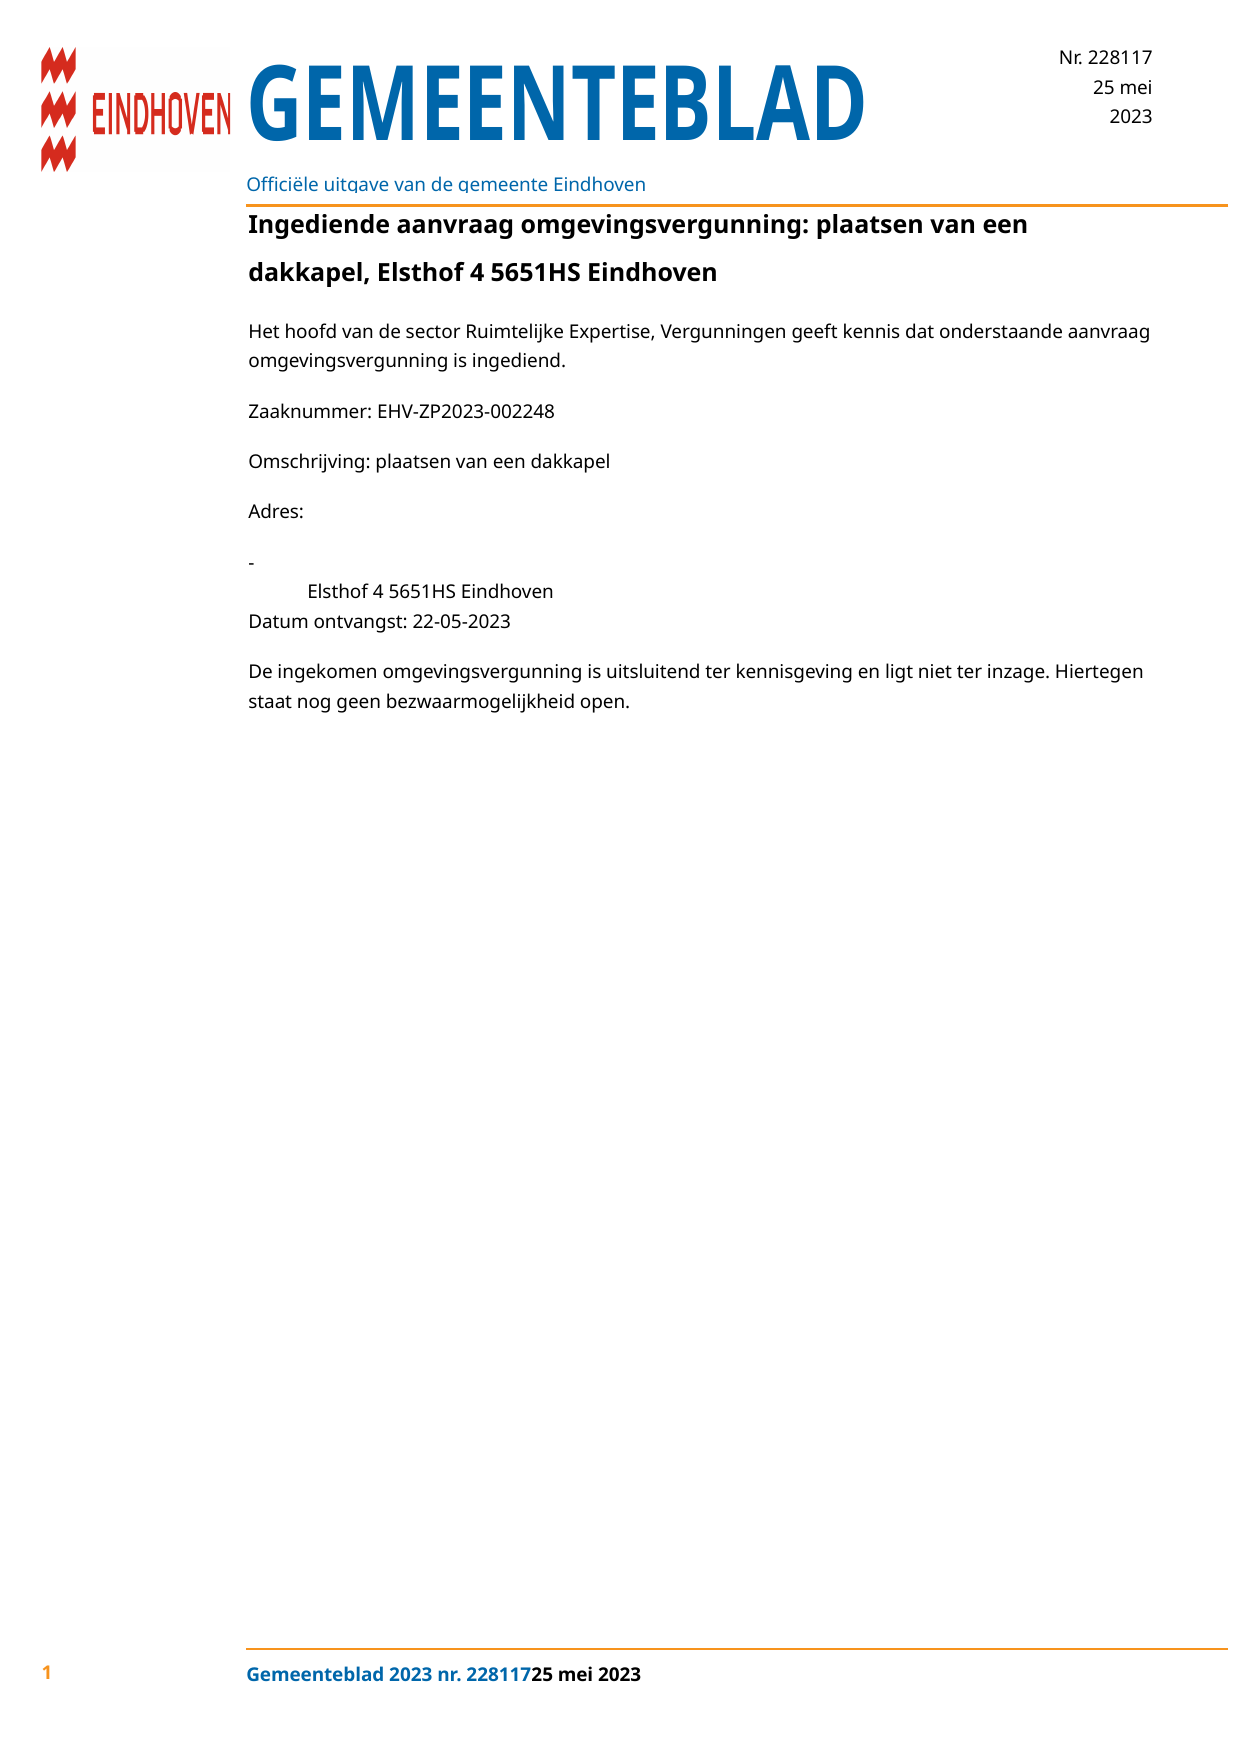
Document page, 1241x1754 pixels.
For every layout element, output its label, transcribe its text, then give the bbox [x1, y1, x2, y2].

text Datum ontvangst: 22-05-2023 [248, 608, 1152, 634]
text Zaaknummer: EHV-ZP2023-002248 [248, 398, 1152, 424]
text Adres: [248, 499, 1152, 524]
text De ingekomen omgevingsvergunning is uitsluitend ter kennisgeving en ligt niet ter inzage. Hiertegen staat nog geen bezwaarmogelijkheid open. [248, 659, 1152, 714]
list Elsthof 4 5651HS Eindhoven [248, 579, 1152, 604]
text Omschrijving: plaatsen van een dakkapel [248, 448, 1152, 474]
picture [41, 47, 231, 172]
text Het hoofd van de sector Ruimtelijke Expertise, Vergunningen geeft kennis dat onderstaande aanvraag omgevingsvergunning is ingediend. [248, 318, 1152, 373]
text Ingediende aanvraag omgevingsvergunning: plaatsen van een dakkapel, Elsthof 4 5651HS Eindhoven [248, 207, 1152, 288]
